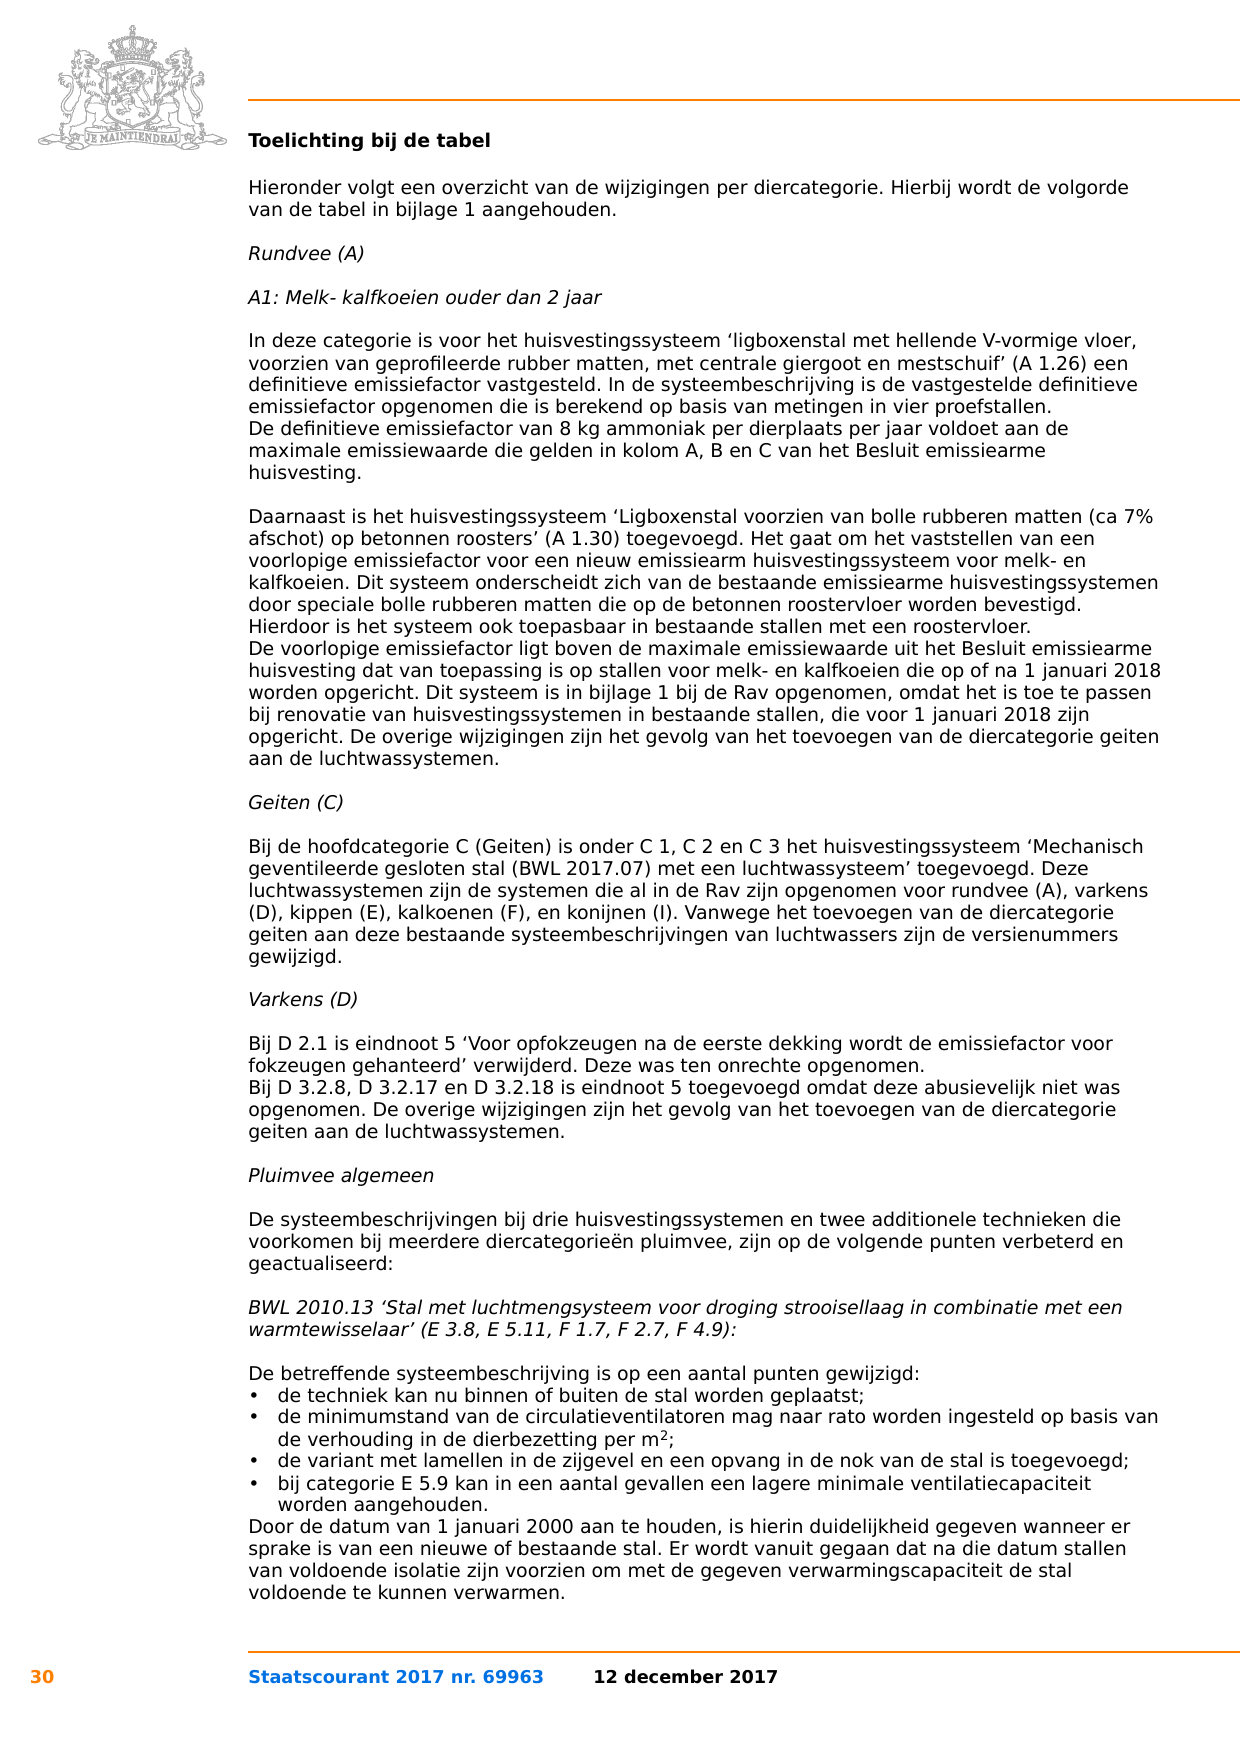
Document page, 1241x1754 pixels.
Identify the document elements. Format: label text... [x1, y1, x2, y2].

text • de minimumstand van de circulatieventilatoren mag naar rato worden ingesteld op basis van de verhouding in de dierbezetting per m2; [248, 1406, 1163, 1450]
text De voorlopige emissiefactor ligt boven de maximale emissiewaarde uit het Besluit emissiearme huisvesting dat van toepassing is op stallen voor melk- en kalfkoeien die op of na 1 januari 2018 worden opgericht. Dit systeem is in bijlage 1 bij de Rav opgenomen, omdat het is toe te passen bij renovatie van huisvestingssystemen in bestaande stallen, die voor 1 januari 2018 zijn opgericht. De overige wijzigingen zijn het gevolg van het toevoegen van de diercategorie geiten aan de luchtwassystemen. [248, 638, 1163, 770]
subtitle A1: Melk- kalfkoeien ouder dan 2 jaar [248, 287, 1163, 308]
text Hieronder volgt een overzicht van de wijzigingen per diercategorie. Hierbij wordt de volgorde van de tabel in bijlage 1 aangehouden. [248, 177, 1163, 221]
text • de variant met lamellen in de zijgevel en een opvang in de nok van de stal is toegevoegd; [248, 1450, 1163, 1472]
text Bij D 3.2.8, D 3.2.17 en D 3.2.18 is eindnoot 5 toegevoegd omdat deze abusievelijk niet was opgenomen. De overige wijzigingen zijn het gevolg van het toevoegen van de diercategorie geiten aan de luchtwassystemen. [248, 1077, 1163, 1143]
picture [38, 25, 227, 150]
text Bij D 2.1 is eindnoot 5 ‘Voor opfokzeugen na de eerste dekking wordt de emissiefactor voor fokzeugen gehanteerd’ verwijderd. Deze was ten onrechte opgenomen. [248, 1033, 1163, 1077]
text • de techniek kan nu binnen of buiten de stal worden geplaatst; [248, 1384, 1163, 1406]
subtitle BWL 2010.13 ‘Stal met luchtmengsysteem voor droging strooisellaag in combinatie met een warmtewisselaar’ (E 3.8, E 5.11, F 1.7, F 2.7, F 4.9): [248, 1297, 1163, 1341]
subtitle Varkens (D) [248, 989, 1163, 1011]
subtitle Pluimvee algemeen [248, 1165, 1163, 1187]
text Daarnaast is het huisvestingssysteem ‘Ligboxenstal voorzien van bolle rubberen matten (ca 7% afschot) op betonnen roosters’ (A 1.30) toegevoegd. Het gaat om het vaststellen van een voorlopige emissiefactor voor een nieuw emissiearm huisvestingssysteem voor melk- en kalfkoeien. Dit systeem onderscheidt zich van de bestaande emissiearme huisvestingssystemen door speciale bolle rubberen matten die op de betonnen roostervloer worden bevestigd. Hierdoor is het systeem ook toepasbaar in bestaande stallen met een roostervloer. [248, 506, 1163, 638]
subtitle Geiten (C) [248, 792, 1163, 814]
subtitle Toelichting bij de tabel [248, 130, 1163, 152]
text • bij categorie E 5.9 kan in een aantal gevallen een lagere minimale ventilatiecapaciteit worden aangehouden. [248, 1472, 1163, 1516]
text De systeembeschrijvingen bij drie huisvestingssystemen en twee additionele technieken die voorkomen bij meerdere diercategorieën pluimvee, zijn op de volgende punten verbeterd en geactualiseerd: [248, 1209, 1163, 1275]
text De betreffende systeembeschrijving is op een aantal punten gewijzigd: [248, 1362, 1163, 1384]
text Door de datum van 1 januari 2000 aan te houden, is hierin duidelijkheid gegeven wanneer er sprake is van een nieuwe of bestaande stal. Er wordt vanuit gegaan dat na die datum stallen van voldoende isolatie zijn voorzien om met de gegeven verwarmingscapaciteit de stal voldoende te kunnen verwarmen. [248, 1516, 1163, 1604]
text Bij de hoofdcategorie C (Geiten) is onder C 1, C 2 en C 3 het huisvestingssysteem ‘Mechanisch geventileerde gesloten stal (BWL 2017.07) met een luchtwassysteem’ toegevoegd. Deze luchtwassystemen zijn de systemen die al in de Rav zijn opgenomen voor rundvee (A), varkens (D), kippen (E), kalkoenen (F), en konijnen (I). Vanwege het toevoegen van de diercategorie geiten aan deze bestaande systeembeschrijvingen van luchtwassers zijn de versienummers gewijzigd. [248, 836, 1163, 967]
subtitle Rundvee (A) [248, 243, 1163, 265]
text De definitieve emissiefactor van 8 kg ammoniak per dierplaats per jaar voldoet aan de maximale emissiewaarde die gelden in kolom A, B en C van het Besluit emissiearme huisvesting. [248, 418, 1163, 484]
text In deze categorie is voor het huisvestingssysteem ‘ligboxenstal met hellende V-vormige vloer, voorzien van geprofileerde rubber matten, met centrale giergoot en mestschuif’ (A 1.26) een definitieve emissiefactor vastgesteld. In de systeembeschrijving is de vastgestelde definitieve emissiefactor opgenomen die is berekend op basis van metingen in vier proefstallen. [248, 330, 1163, 418]
